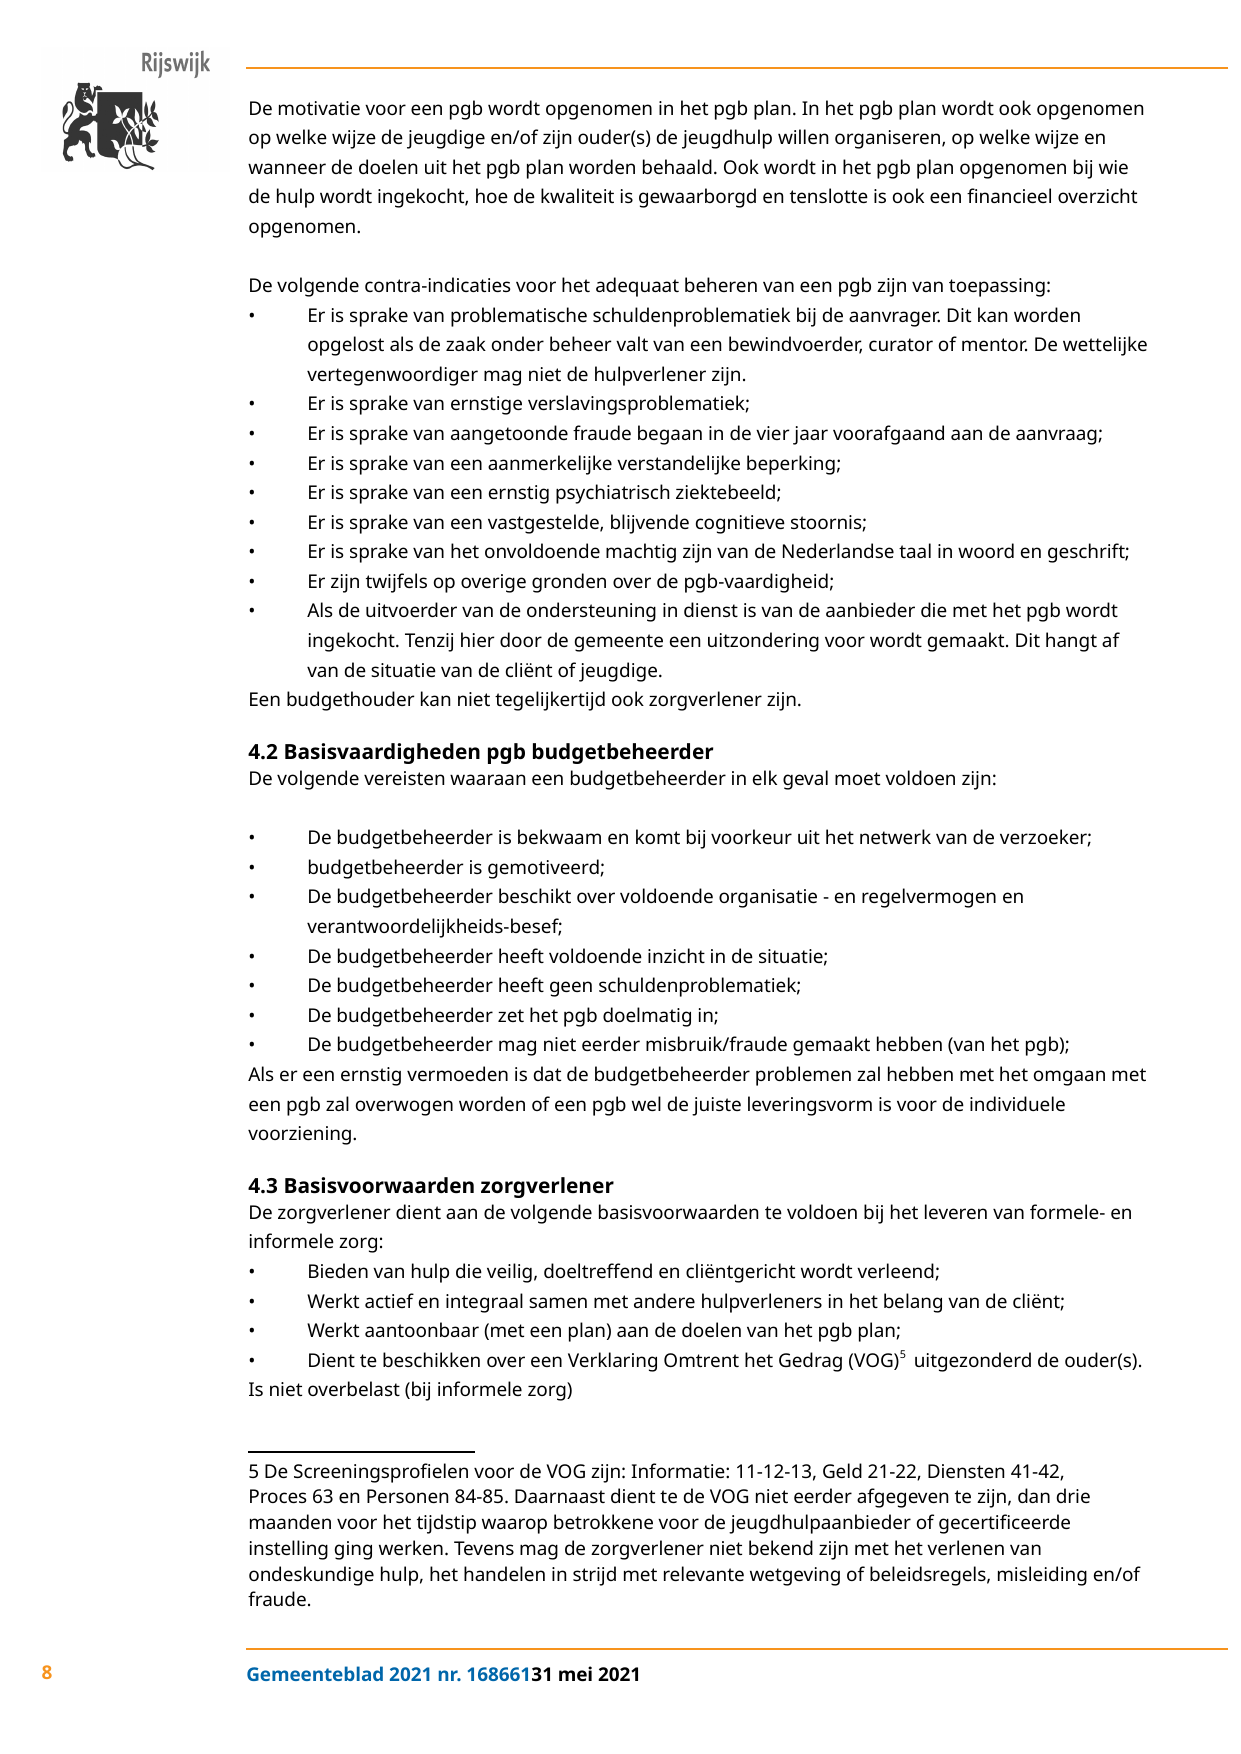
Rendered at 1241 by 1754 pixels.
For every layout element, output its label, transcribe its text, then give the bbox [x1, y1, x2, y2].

list Er is sprake van aangetoonde fraude begaan in de vier jaar voorafgaand aan de aanvraag; [248, 420, 1152, 446]
list Er zijn twijfels op overige gronden over de pgb-vaardigheid; [248, 568, 1152, 594]
list De budgetbeheerder heeft geen schuldenproblematiek; [248, 972, 1152, 998]
list De budgetbeheerder is bekwaam en komt bij voorkeur uit het netwerk van de verzoeker; [248, 824, 1152, 850]
text Als er een ernstig vermoeden is dat de budgetbeheerder problemen zal hebben met het omgaan met een pgb zal overwogen worden of een pgb wel de juiste leveringsvorm is voor de individuele voorziening. [248, 1061, 1152, 1146]
text 4.2 Basisvaardigheden pgb budgetbeheerder [248, 737, 1152, 765]
list Er is sprake van een aanmerkelijke verstandelijke beperking; [248, 450, 1152, 476]
list Proces 63 en Personen 84-85. Daarnaast dient te de VOG niet eerder afgegeven te zijn, dan drie maanden voor het tijdstip waarop betrokkene voor de jeugdhulpaanbieder of gecertificeerde instelling ging werken. Tevens mag de zorgverlener niet bekend zijn met het verlenen van ondeskundige hulp, het handelen in strijd met relevante wetgeving of beleidsregels, misleiding en/of fraude. [248, 1483, 1152, 1612]
list Er is sprake van een ernstig psychiatrisch ziektebeeld; [248, 479, 1152, 505]
text De volgende vereisten waaraan een budgetbeheerder in elk geval moet voldoen zijn: [248, 765, 1152, 791]
text Is niet overbelast (bij informele zorg) [248, 1377, 1152, 1402]
text De zorgverlener dient aan de volgende basisvoorwaarden te voldoen bij het leveren van formele- en informele zorg: [248, 1199, 1152, 1254]
picture [41, 47, 231, 172]
list De budgetbeheerder beschikt over voldoende organisatie - en regelvermogen en verantwoordelijkheids-besef; [248, 884, 1152, 939]
list Werkt actief en integraal samen met andere hulpverleners in het belang van de cliënt; [248, 1288, 1152, 1314]
list Als de uitvoerder van de ondersteuning in dienst is van de aanbieder die met het pgb wordt ingekocht. Tenzij hier door de gemeente een uitzondering voor wordt gemaakt. Dit hangt af van de situatie van de cliënt of jeugdige. [248, 598, 1152, 683]
list De budgetbeheerder mag niet eerder misbruik/fraude gemaakt hebben (van het pgb); [248, 1032, 1152, 1057]
text 4.3 Basisvoorwaarden zorgverlener [248, 1171, 1152, 1199]
list De budgetbeheerder zet het pgb doelmatig in; [248, 1002, 1152, 1028]
list Er is sprake van het onvoldoende machtig zijn van de Nederlandse taal in woord en geschrift; [248, 538, 1152, 564]
list budgetbeheerder is gemotiveerd; [248, 854, 1152, 880]
list Werkt aantoonbaar (met een plan) aan de doelen van het pgb plan; [248, 1317, 1152, 1343]
text Een budgethouder kan niet tegelijkertijd ook zorgverlener zijn. [248, 686, 1152, 712]
text De motivatie voor een pgb wordt opgenomen in het pgb plan. In het pgb plan wordt ook opgenomen op welke wijze de jeugdige en/of zijn ouder(s) de jeugdhulp willen organiseren, op welke wijze en wanneer de doelen uit het pgb plan worden behaald. Ook wordt in het pgb plan opgenomen bij wie de hulp wordt ingekocht, hoe de kwaliteit is gewaarborgd en tenslotte is ook een financieel overzicht opgenomen. [248, 95, 1152, 239]
list Bieden van hulp die veilig, doeltreffend en cliëntgericht wordt verleend; [248, 1258, 1152, 1284]
list Er is sprake van problematische schuldenproblematiek bij de aanvrager. Dit kan worden opgelost als de zaak onder beheer valt van een bewindvoerder, curator of mentor. De wettelijke vertegenwoordiger mag niet de hulpverlener zijn. [248, 302, 1152, 387]
list De Screeningsprofielen voor de VOG zijn: Informatie: 11-12-13, Geld 21-22, Diensten 41-42, [248, 1458, 1152, 1483]
list Er is sprake van ernstige verslavingsproblematiek; [248, 391, 1152, 416]
list Dient te beschikken over een Verklaring Omtrent het Gedrag (VOG) uitgezonderd de ouder(s). [248, 1347, 1152, 1373]
list Er is sprake van een vastgestelde, blijvende cognitieve stoornis; [248, 509, 1152, 535]
text De volgende contra-indicaties voor het adequaat beheren van een pgb zijn van toepassing: [248, 272, 1152, 298]
list De budgetbeheerder heeft voldoende inzicht in de situatie; [248, 943, 1152, 968]
